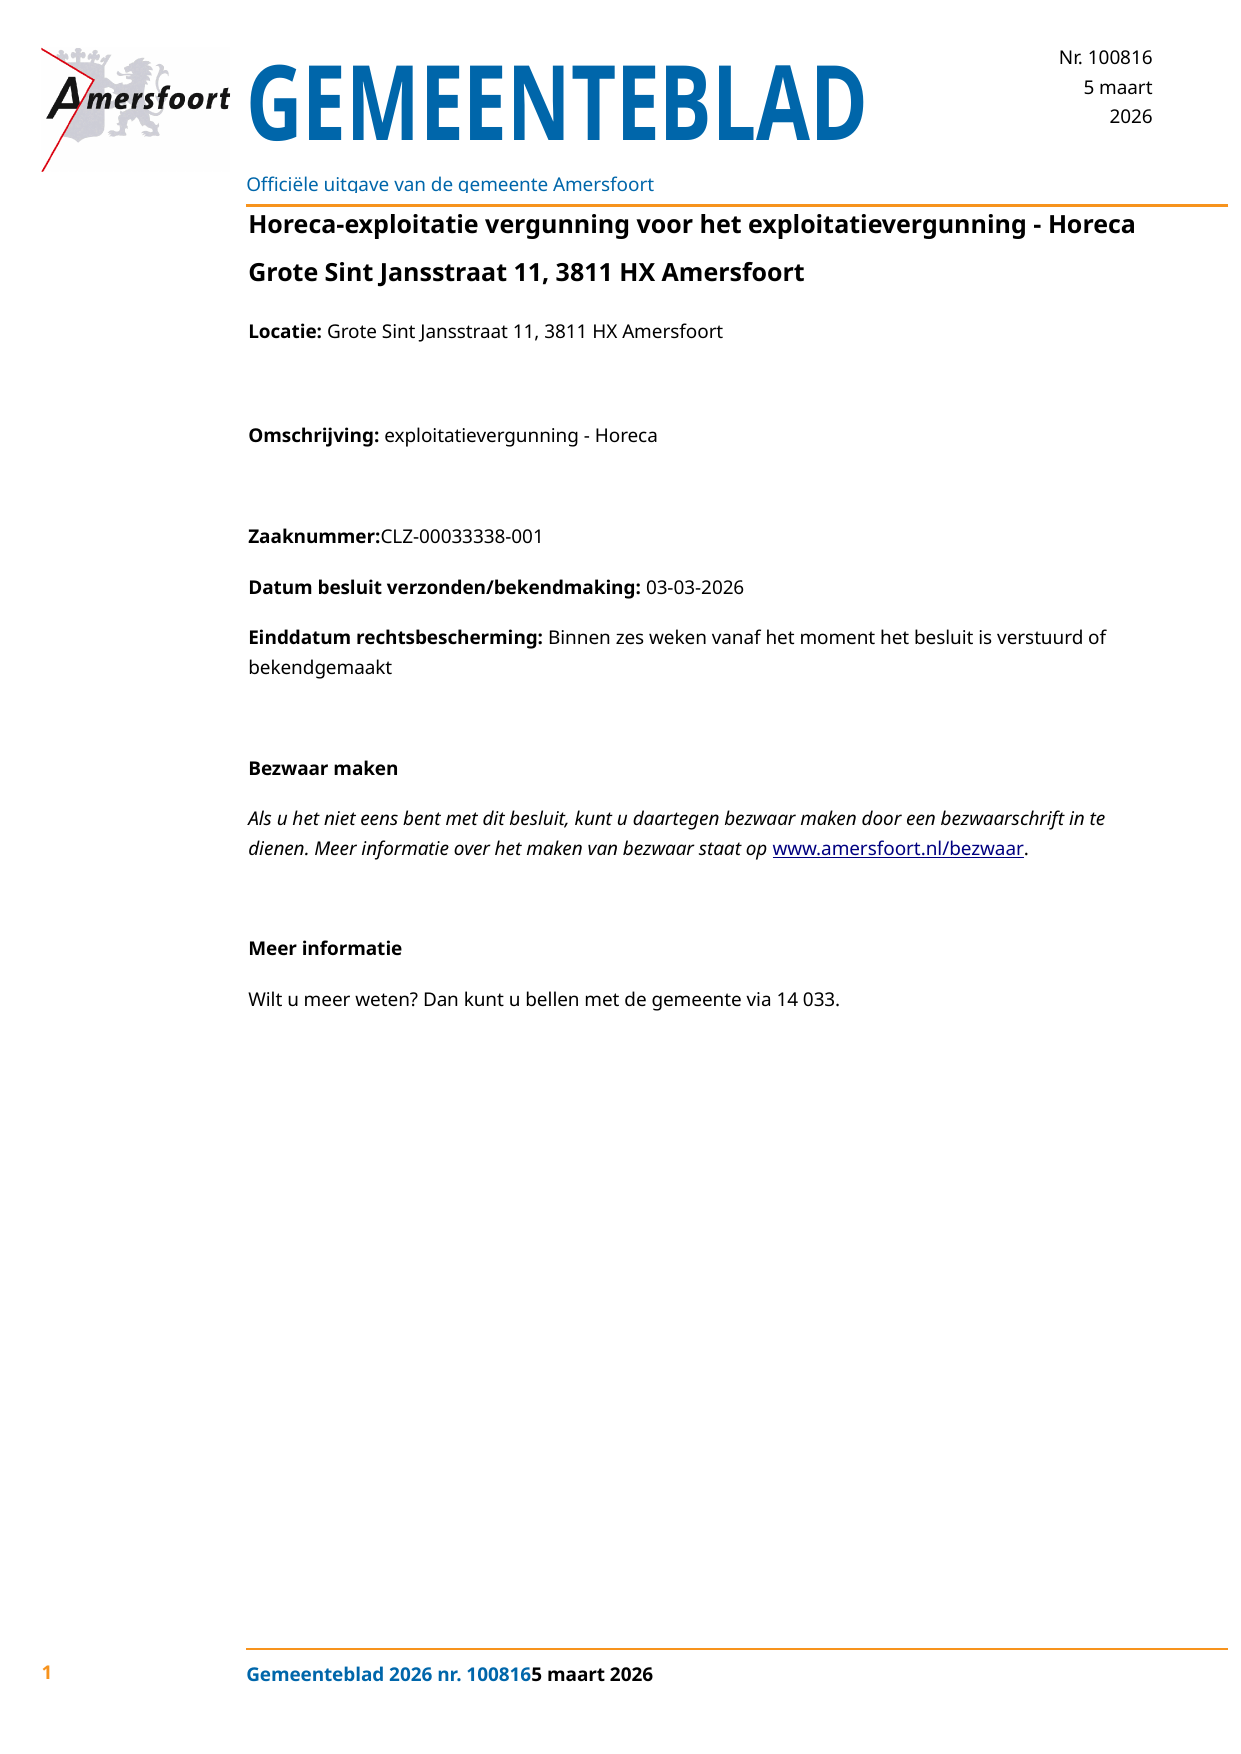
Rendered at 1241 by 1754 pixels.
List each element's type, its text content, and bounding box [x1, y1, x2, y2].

text Wilt u meer weten? Dan kunt u bellen met de gemeente via 14 033. [248, 986, 1152, 1012]
picture [41, 47, 231, 172]
text Datum besluit verzonden/bekendmaking: 03-03-2026 [248, 574, 1152, 600]
text Horeca-exploitatie vergunning voor het exploitatievergunning - Horeca Grote Sint Jansstraat 11, 3811 HX Amersfoort [248, 207, 1152, 288]
text ﻿Omschrijving: exploitatievergunning - Horeca [248, 419, 1152, 448]
text Meer informatie [248, 936, 1152, 961]
text Bezwaar maken [248, 755, 1152, 781]
text Zaaknummer:CLZ-00033338-001 [248, 523, 1152, 549]
text Locatie: Grote Sint Jansstraat 11, 3811 HX Amersfoort [248, 318, 1152, 344]
text Einddatum rechtsbescherming: Binnen zes weken vanaf het moment het besluit is verstuurd of bekendgemaakt [248, 624, 1152, 680]
text Als u het niet eens bent met dit besluit, kunt u daartegen bezwaar maken door een bezwaarschrift in te dienen. Meer informatie over het maken van bezwaar staat op www.amersfoort.nl/bezwaar. [248, 805, 1152, 861]
